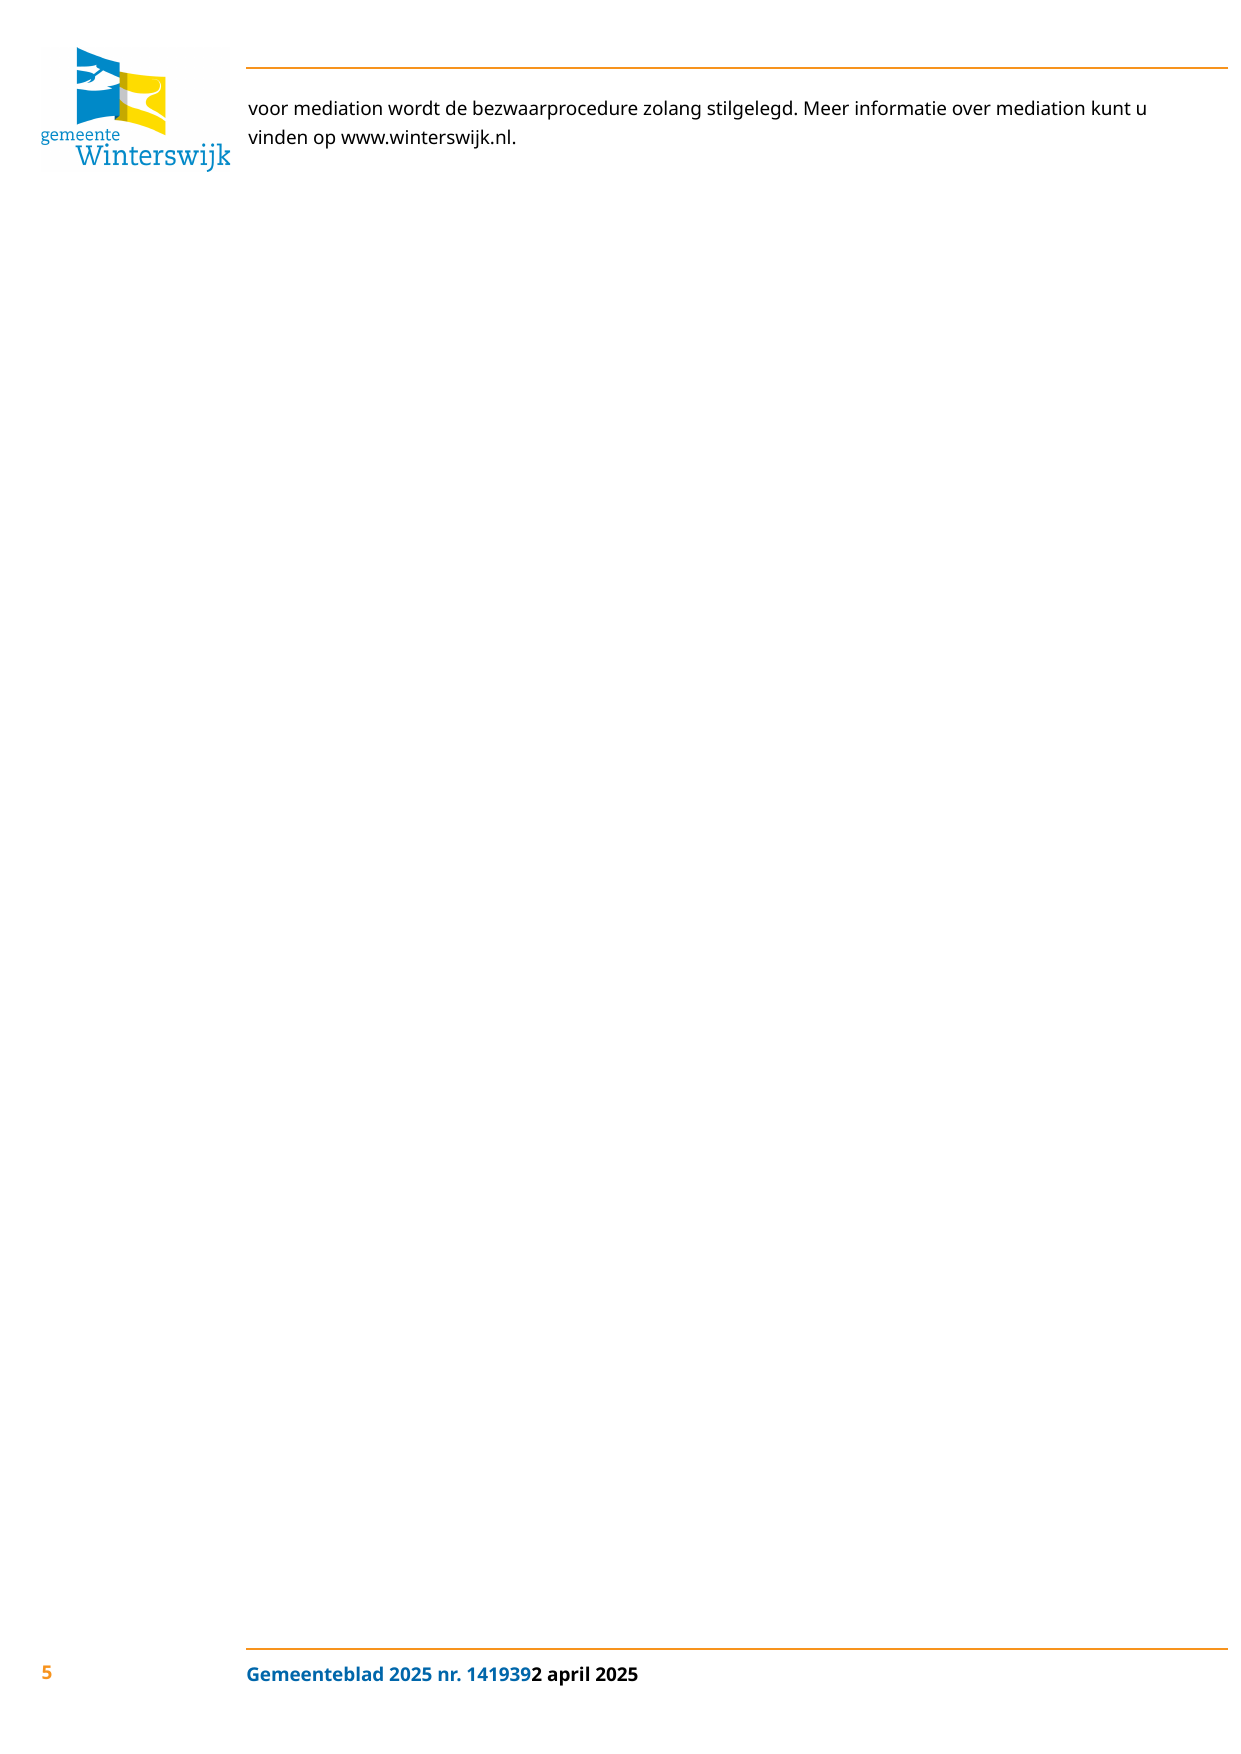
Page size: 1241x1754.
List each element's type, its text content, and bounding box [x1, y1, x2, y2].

picture [41, 47, 231, 172]
picture [225, 153, 231, 162]
text voor mediation wordt de bezwaarprocedure zolang stilgelegd. Meer informatie over mediation kunt u vinden op www.winterswijk.nl. [248, 95, 1152, 150]
